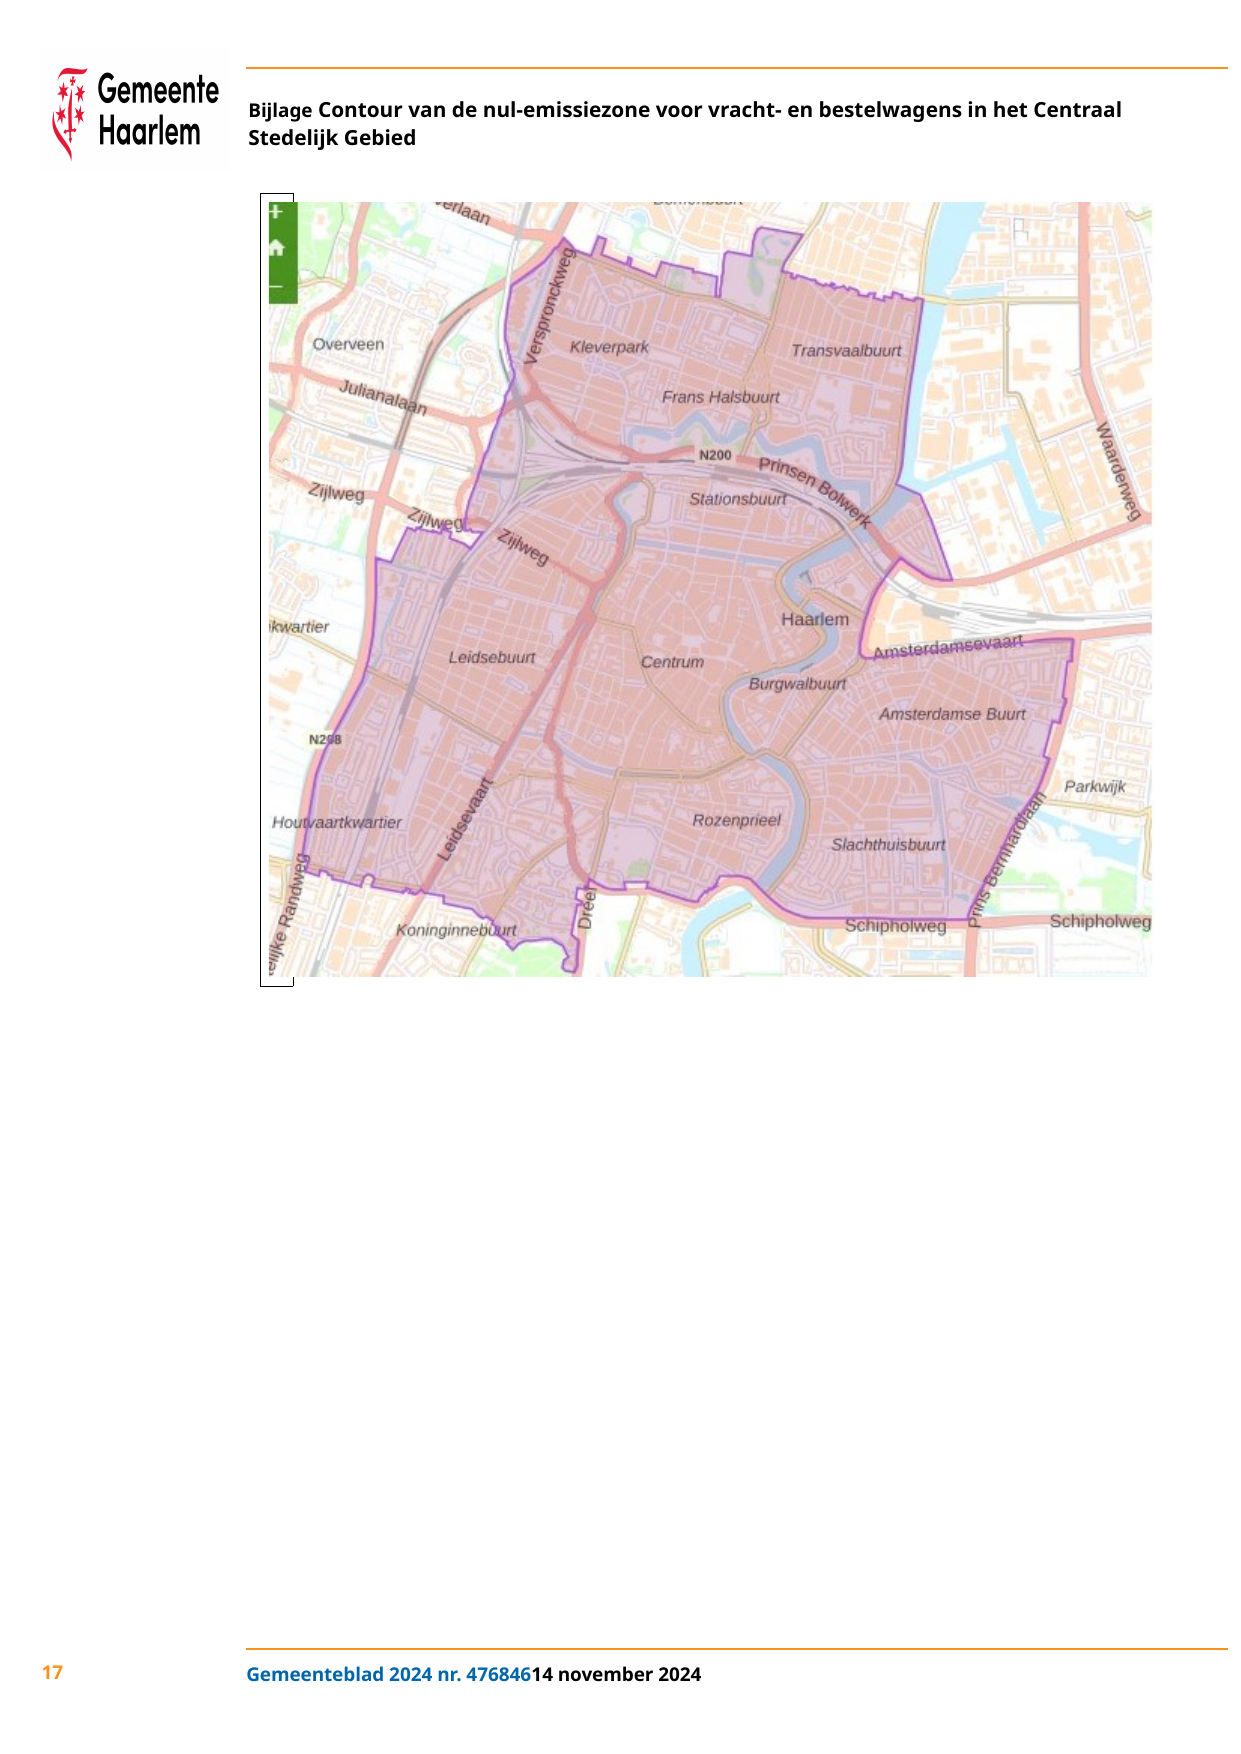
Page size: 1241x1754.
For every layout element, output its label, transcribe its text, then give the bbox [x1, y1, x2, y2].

picture [41, 47, 231, 172]
text Bijlage Contour van de nul-emissiezone voor vracht- en bestelwagens in het Centraal Stedelijk Gebied [248, 95, 1152, 152]
picture [268, 202, 1155, 977]
